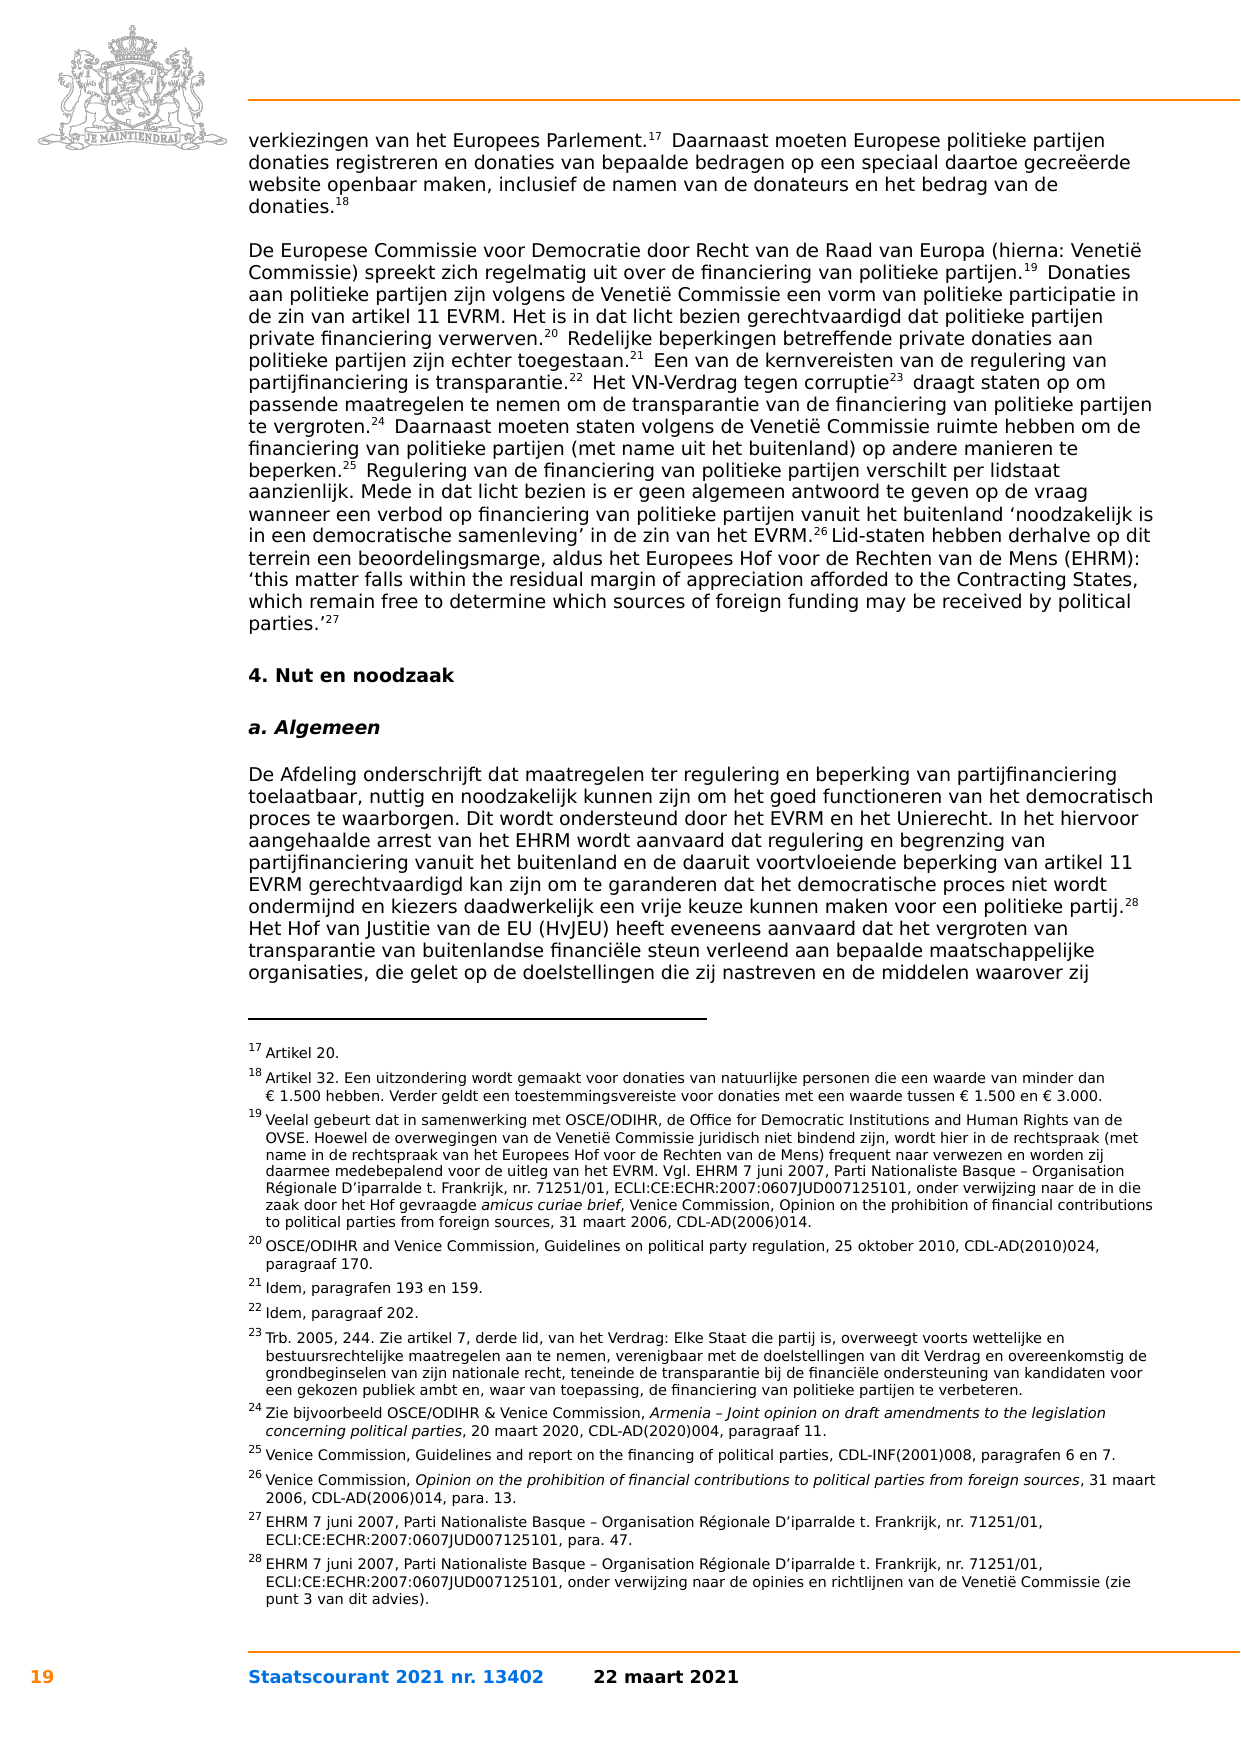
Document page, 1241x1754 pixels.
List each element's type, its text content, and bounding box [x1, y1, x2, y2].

text EHRM 7 juni 2007, Parti Nationaliste Basque – Organisation Régionale D’iparralde t. Frankrijk, nr. 71251/01, ECLI:CE:ECHR:2007:0607JUD007125101, para. 47. [248, 1510, 1163, 1549]
text Zie bijvoorbeeld OSCE/ODIHR & Venice Commission, Armenia – Joint opinion on draft amendments to the legislation concerning political parties, 20 maart 2020, CDL-AD(2020)004, paragraaf 11. [248, 1401, 1163, 1440]
text De Afdeling onderschrijft dat maatregelen ter regulering en beperking van partijfinanciering toelaatbaar, nuttig en noodzakelijk kunnen zijn om het goed functioneren van het democratisch proces te waarborgen. Dit wordt ondersteund door het EVRM en het Unierecht. In het hiervoor aangehaalde arrest van het EHRM wordt aanvaard dat regulering en begrenzing van partijfinanciering vanuit het buitenland en de daaruit voortvloeiende beperking van artikel 11 EVRM gerechtvaardigd kan zijn om te garanderen dat het democratische proces niet wordt ondermijnd en kiezers daadwerkelijk een vrije keuze kunnen maken voor een politieke partij. Het Hof van Justitie van de EU (HvJEU) heeft eveneens aanvaard dat het vergroten van transparantie van buitenlandse financiële steun verleend aan bepaalde maatschappelijke organisaties, die gelet op de doelstellingen die zij nastreven en de middelen waarover zij [248, 764, 1163, 984]
text Artikel 20. [248, 1041, 1163, 1063]
text OSCE/ODIHR and Venice Commission, Guidelines on political party regulation, 25 oktober 2010, CDL-AD(2010)024, paragraaf 170. [248, 1234, 1163, 1273]
subtitle a. Algemeen [248, 717, 1163, 739]
text verkiezingen van het Europees Parlement. Daarnaast moeten Europese politieke partijen donaties registreren en donaties van bepaalde bedragen op een speciaal daartoe gecreëerde website openbaar maken, inclusief de namen van de donateurs en het bedrag van de donaties. [248, 130, 1163, 218]
text Idem, paragraaf 202. [248, 1301, 1163, 1323]
picture [38, 25, 227, 150]
text Trb. 2005, 244. Zie artikel 7, derde lid, van het Verdrag: Elke Staat die partij is, overweegt voorts wettelijke en bestuursrechtelijke maatregelen aan te nemen, verenigbaar met de doelstellingen van dit Verdrag en overeenkomstig de grondbeginselen van zijn nationale recht, teneinde de transparantie bij de financiële ondersteuning van kandidaten voor een gekozen publiek ambt en, waar van toepassing, de financiering van politieke partijen te verbeteren. [248, 1326, 1163, 1398]
text Veelal gebeurt dat in samenwerking met OSCE/ODIHR, de Office for Democratic Institutions and Human Rights van de OVSE. Hoewel de overwegingen van de Venetië Commissie juridisch niet bindend zijn, wordt hier in de rechtspraak (met name in de rechtspraak van het Europees Hof voor de Rechten van de Mens) frequent naar verwezen en worden zij daarmee medebepalend voor de uitleg van het EVRM. Vgl. EHRM 7 juni 2007, Parti Nationaliste Basque – Organisation Régionale D’iparralde t. Frankrijk, nr. 71251/01, ECLI:CE:ECHR:2007:0607JUD007125101, onder verwijzing naar de in die zaak door het Hof gevraagde amicus curiae brief, Venice Commission, Opinion on the prohibition of financial contributions to political parties from foreign sources, 31 maart 2006, CDL-AD(2006)014. [248, 1108, 1163, 1231]
text Artikel 32. Een uitzondering wordt gemaakt voor donaties van natuurlijke personen die een waarde van minder dan € 1.500 hebben. Verder geldt een toestemmingsvereiste voor donaties met een waarde tussen € 1.500 en € 3.000. [248, 1066, 1163, 1105]
text Idem, paragrafen 193 en 159. [248, 1276, 1163, 1298]
text Venice Commission, Guidelines and report on the financing of political parties, CDL-INF(2001)008, paragrafen 6 en 7. [248, 1443, 1163, 1465]
subtitle 4. Nut en noodzaak [248, 665, 1163, 687]
text Venice Commission, Opinion on the prohibition of financial contributions to political parties from foreign sources, 31 maart 2006, CDL-AD(2006)014, para. 13. [248, 1468, 1163, 1507]
text EHRM 7 juni 2007, Parti Nationaliste Basque – Organisation Régionale D’iparralde t. Frankrijk, nr. 71251/01, ECLI:CE:ECHR:2007:0607JUD007125101, onder verwijzing naar de opinies en richtlijnen van de Venetië Commissie (zie punt 3 van dit advies). [248, 1552, 1163, 1608]
text De Europese Commissie voor Democratie door Recht van de Raad van Europa (hierna: Venetië Commissie) spreekt zich regelmatig uit over de financiering van politieke partijen. Donaties aan politieke partijen zijn volgens de Venetië Commissie een vorm van politieke participatie in de zin van artikel 11 EVRM. Het is in dat licht bezien gerechtvaardigd dat politieke partijen private financiering verwerven. Redelijke beperkingen betreffende private donaties aan politieke partijen zijn echter toegestaan. Een van de kernvereisten van de regulering van partijfinanciering is transparantie. Het VN-Verdrag tegen corruptie draagt staten op om passende maatregelen te nemen om de transparantie van de financiering van politieke partijen te vergroten. Daarnaast moeten staten volgens de Venetië Commissie ruimte hebben om de financiering van politieke partijen (met name uit het buitenland) op andere manieren te beperken. Regulering van de financiering van politieke partijen verschilt per lidstaat aanzienlijk. Mede in dat licht bezien is er geen algemeen antwoord te geven op de vraag wanneer een verbod op financiering van politieke partijen vanuit het buitenland ‘noodzakelijk is in een democratische samenleving’ in de zin van het EVRM.Lid-staten hebben derhalve op dit terrein een beoordelingsmarge, aldus het Europees Hof voor de Rechten van de Mens (EHRM): ‘this matter falls within the residual margin of appreciation afforded to the Contracting States, which remain free to determine which sources of foreign funding may be received by political parties.’ [248, 240, 1163, 635]
